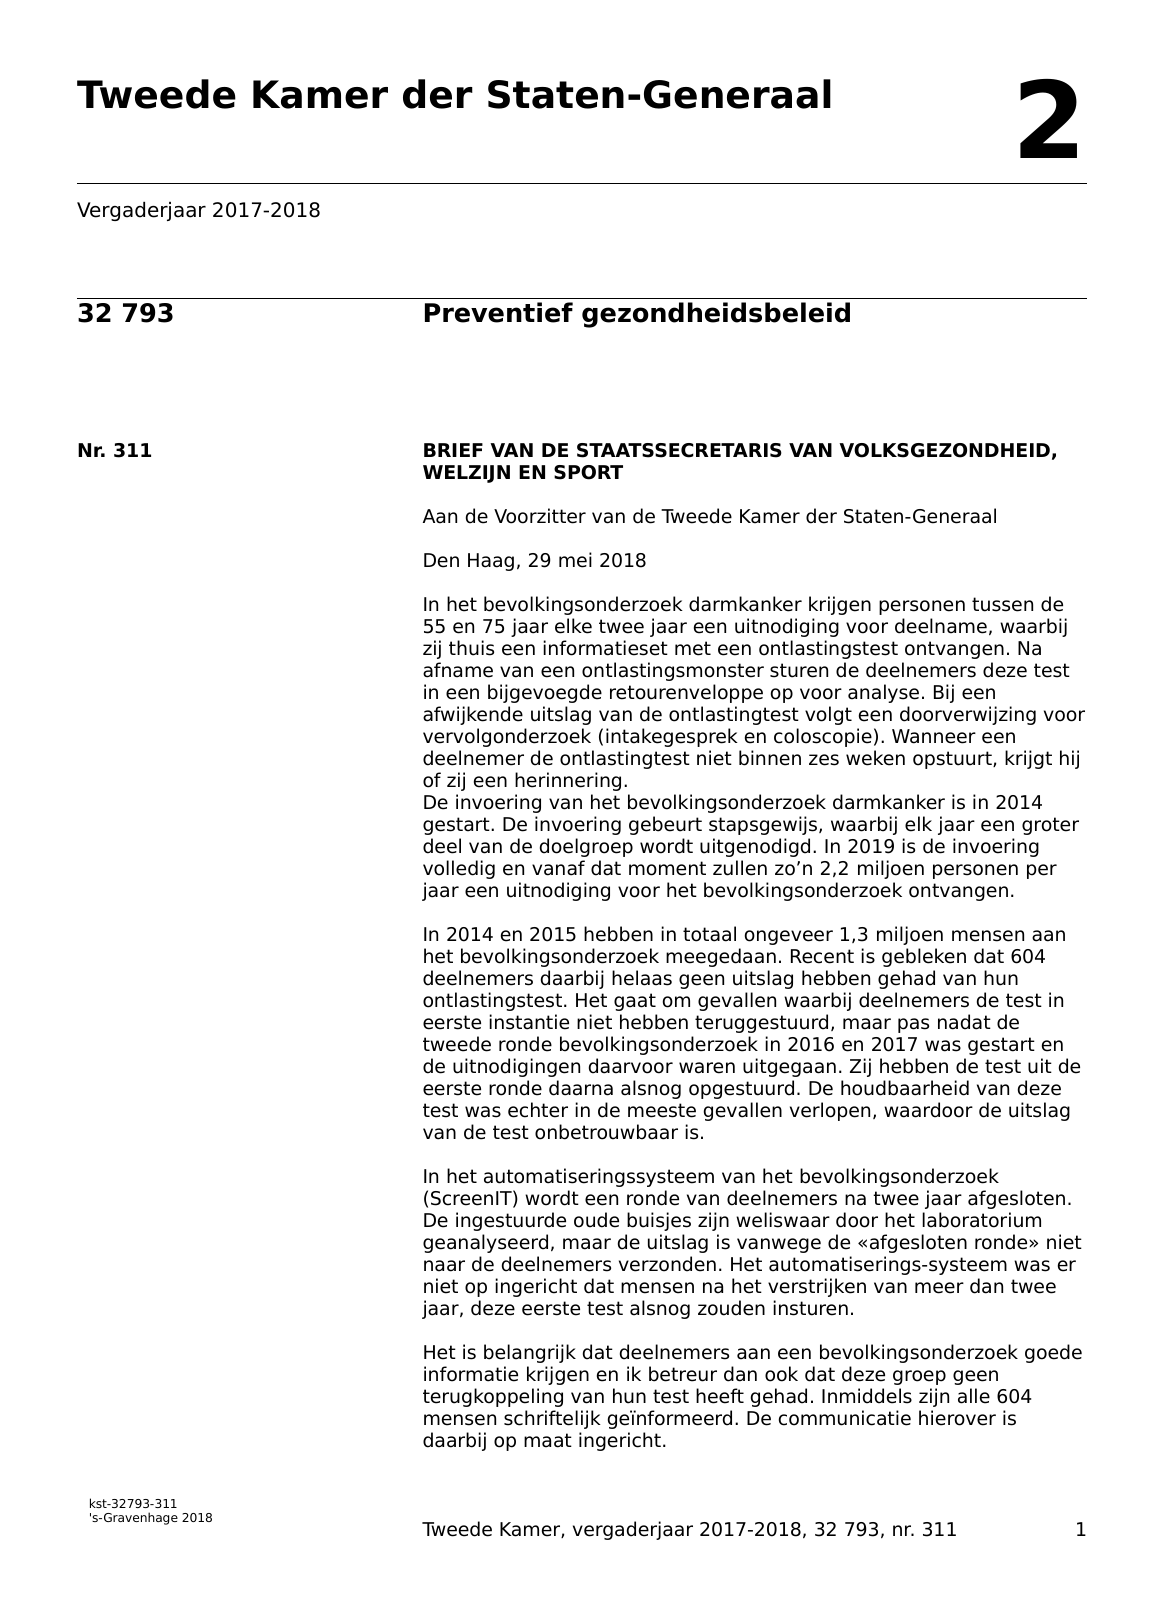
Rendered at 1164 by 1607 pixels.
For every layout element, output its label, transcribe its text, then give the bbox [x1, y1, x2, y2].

table_header Tweede Kamer der Staten-Generaal [77, 59, 886, 183]
text In het bevolkingsonderzoek darmkanker krijgen personen tussen de 55 en 75 jaar elke twee jaar een uitnodiging voor deelname, waarbij zij thuis een informatieset met een ontlastingstest ontvangen. Na afname van een ontlastingsmonster sturen de deelnemers deze test in een bijgevoegde retourenveloppe op voor analyse. Bij een afwijkende uitslag van de ontlastingtest volgt een doorverwijzing voor vervolgonderzoek (intakegesprek en coloscopie). Wanneer een deelnemer de ontlastingtest niet binnen zes weken opstuurt, krijgt hij of zij een herinnering. [422, 594, 1087, 792]
text Den Haag, 29 mei 2018 [422, 550, 1087, 572]
table_header 2 [886, 59, 1087, 183]
text 's-Gravenhage 2018 [88, 1511, 323, 1525]
text Aan de Voorzitter van de Tweede Kamer der Staten-Generaal [422, 506, 1087, 528]
text In 2014 en 2015 hebben in totaal ongeveer 1,3 miljoen mensen aan het bevolkingsonderzoek meegedaan. Recent is gebleken dat 604 deelnemers daarbij helaas geen uitslag hebben gehad van hun ontlastingstest. Het gaat om gevallen waarbij deelnemers de test in eerste instantie niet hebben teruggestuurd, maar pas nadat de tweede ronde bevolkingsonderzoek in 2016 en 2017 was gestart en de uitnodigingen daarvoor waren uitgegaan. Zij hebben de test uit de eerste ronde daarna alsnog opgestuurd. De houdbaarheid van deze test was echter in de meeste gevallen verlopen, waardoor de uitslag van de test onbetrouwbaar is. [422, 924, 1087, 1144]
subtitle 32 793 Preventief gezondheidsbeleid [77, 299, 1087, 329]
text Het is belangrijk dat deelnemers aan een bevolkingsonderzoek goede informatie krijgen en ik betreur dan ook dat deze groep geen terugkoppeling van hun test heeft gehad. Inmiddels zijn alle 604 mensen schriftelijk geïnformeerd. De communicatie hierover is daarbij op maat ingericht. [422, 1342, 1087, 1452]
table_cell Vergaderjaar 2017-2018 [77, 184, 1087, 298]
text In het automatiseringssysteem van het bevolkingsonderzoek (ScreenIT) wordt een ronde van deelnemers na twee jaar afgesloten. De ingestuurde oude buisjes zijn weliswaar door het laboratorium geanalyseerd, maar de uitslag is vanwege de «afgesloten ronde» niet naar de deelnemers verzonden. Het automatiserings-systeem was er niet op ingericht dat mensen na het verstrijken van meer dan twee jaar, deze eerste test alsnog zouden insturen. [422, 1166, 1087, 1320]
text kst-32793-311 [88, 1497, 323, 1511]
text De invoering van het bevolkingsonderzoek darmkanker is in 2014 gestart. De invoering gebeurt stapsgewijs, waarbij elk jaar een groter deel van de doelgroep wordt uitgenodigd. In 2019 is de invoering volledig en vanaf dat moment zullen zo’n 2,2 miljoen personen per jaar een uitnodiging voor het bevolkingsonderzoek ontvangen. [422, 792, 1087, 902]
subtitle Nr. 311 BRIEF VAN DE STAATSSECRETARIS VAN VOLKSGEZONDHEID, WELZIJN EN SPORT [77, 440, 1087, 484]
